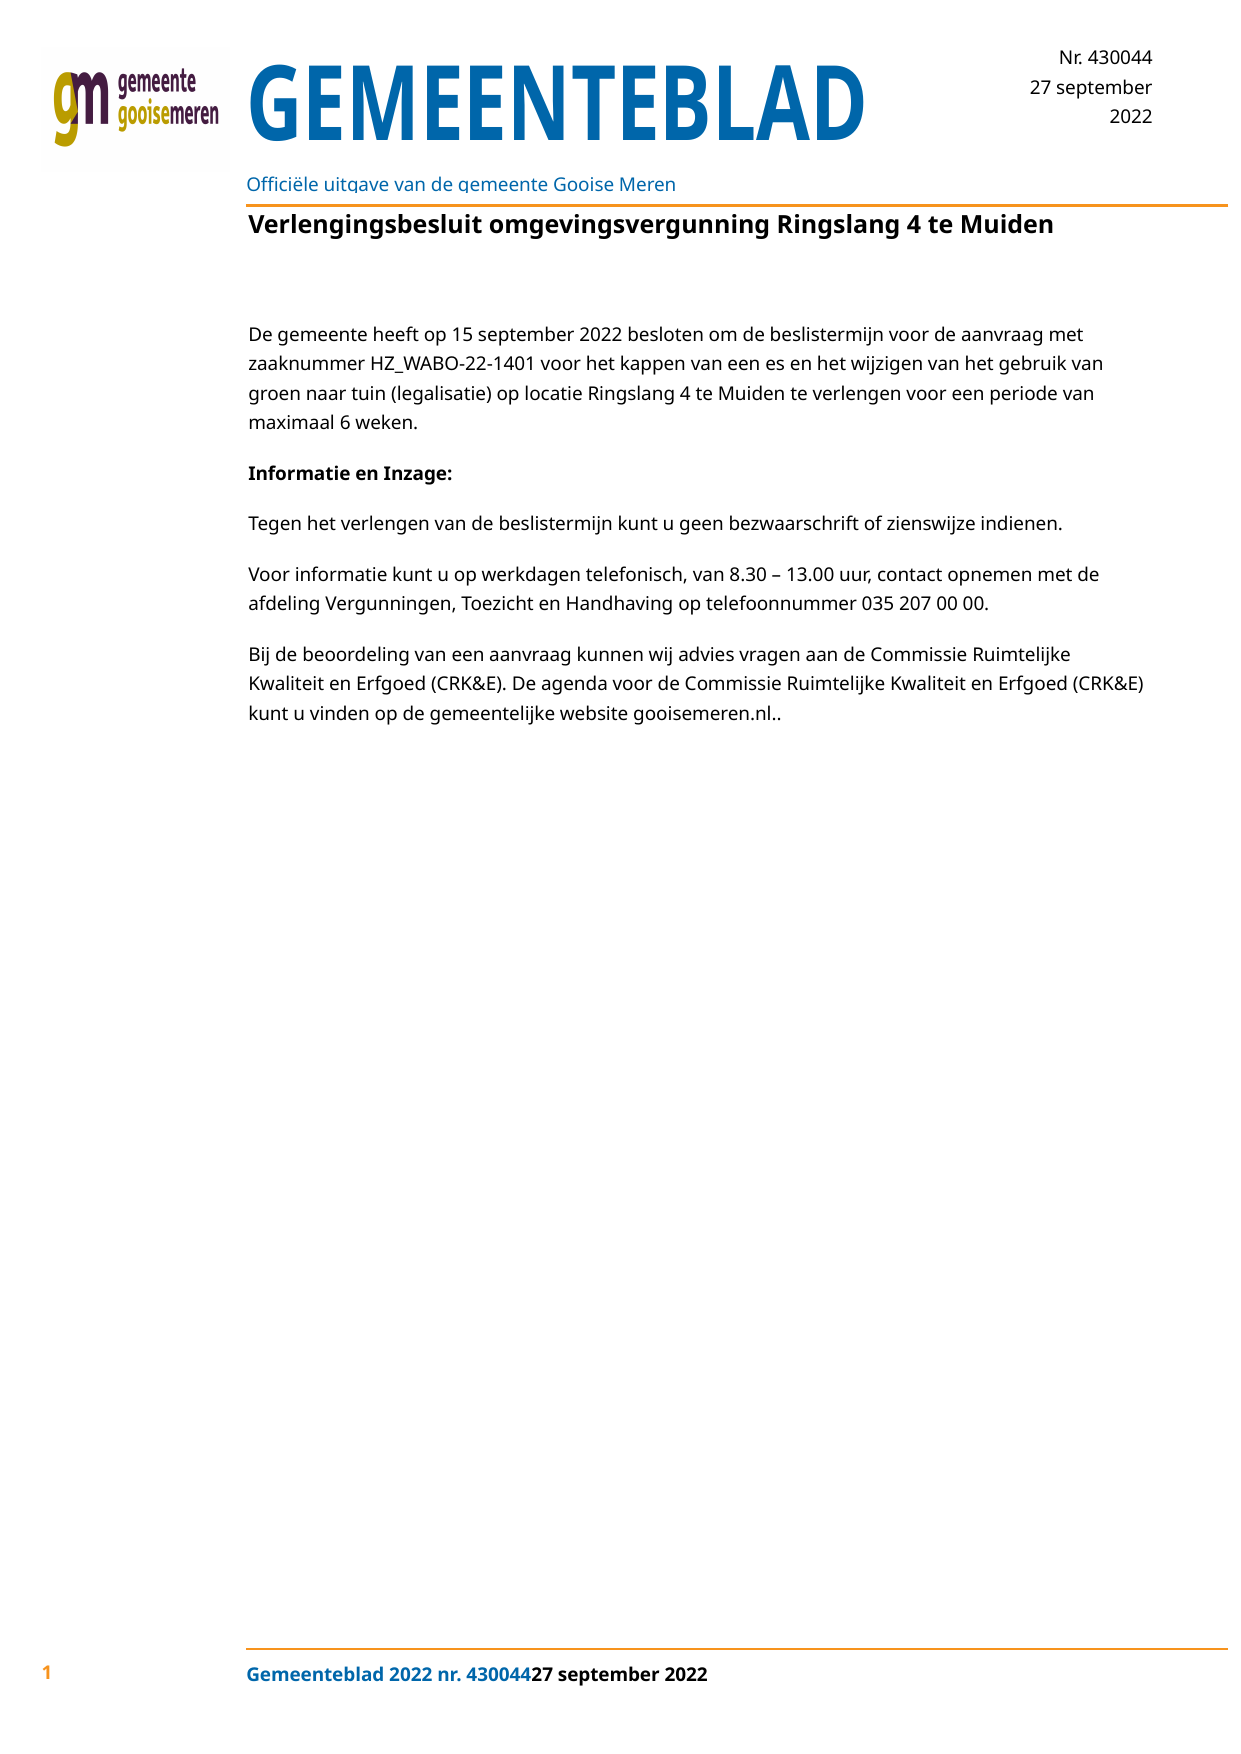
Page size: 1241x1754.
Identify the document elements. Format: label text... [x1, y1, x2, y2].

picture [41, 47, 231, 172]
text De gemeente heeft op 15 september 2022 besloten om de beslistermijn voor de aanvraag met zaaknummer HZ_WABO-22-1401 voor het kappen van een es en het wijzigen van het gebruik van groen naar tuin (legalisatie) op locatie Ringslang 4 te Muiden te verlengen voor een periode van maximaal 6 weken. [248, 321, 1152, 435]
text Bij de beoordeling van een aanvraag kunnen wij advies vragen aan de Commissie Ruimtelijke Kwaliteit en Erfgoed (CRK&E). De agenda voor de Commissie Ruimtelijke Kwaliteit en Erfgoed (CRK&E) kunt u vinden op de gemeentelijke website gooisemeren.nl.. [248, 641, 1152, 726]
text Verlengingsbesluit omgevingsvergunning Ringslang 4 te Muiden [248, 207, 1152, 241]
text Informatie en Inzage: [248, 460, 1152, 486]
text Tegen het verlengen van de beslistermijn kunt u geen bezwaarschrift of zienswijze indienen. [248, 510, 1152, 536]
text Voor informatie kunt u op werkdagen telefonisch, van 8.30 – 13.00 uur, contact opnemen met de afdeling Vergunningen, Toezicht en Handhaving op telefoonnummer 035 207 00 00. [248, 561, 1152, 616]
